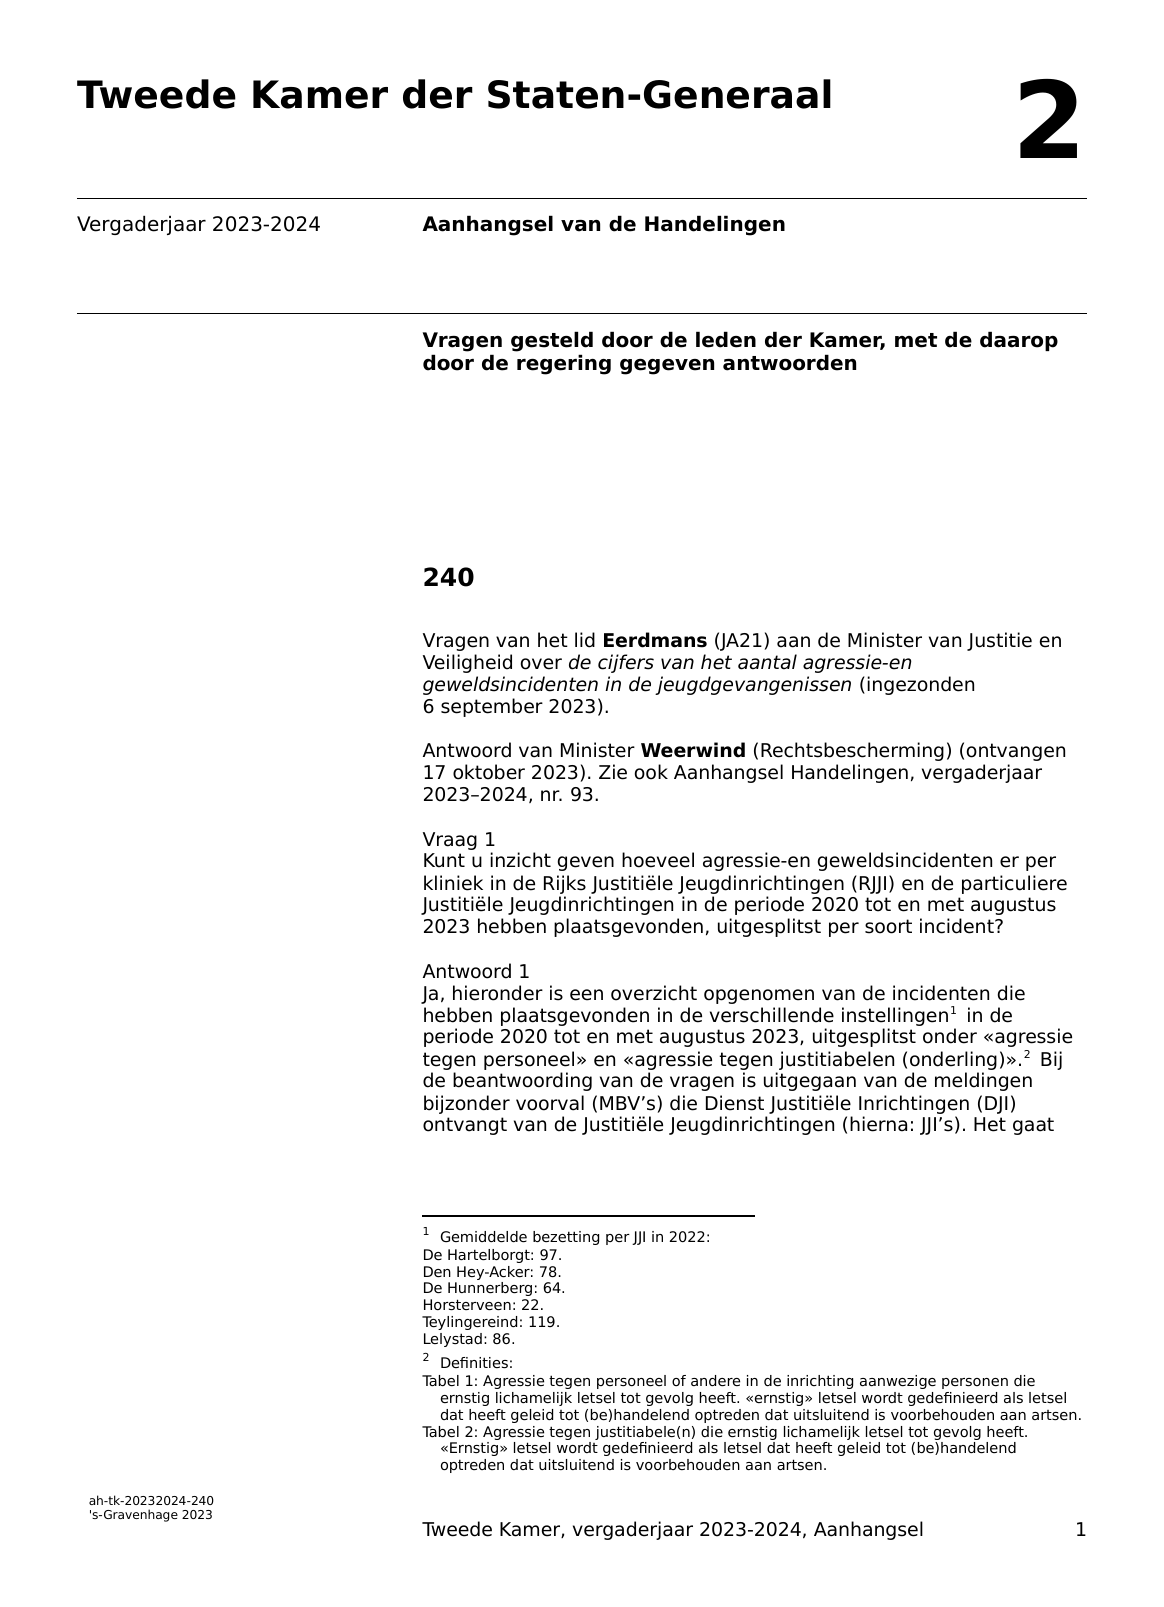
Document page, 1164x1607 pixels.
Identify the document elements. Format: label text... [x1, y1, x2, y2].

text Tabel 2: Agressie tegen justitiabele(n) die ernstig lichamelijk letsel tot gevolg heeft. «Ernstig» letsel wordt gedefinieerd als letsel dat heeft geleid tot (be)handelend optreden dat uitsluitend is voorbehouden aan artsen. [422, 1424, 1087, 1474]
table_header 2 [886, 59, 1087, 198]
text Gemiddelde bezetting per JJI in 2022: [422, 1225, 1087, 1247]
text Antwoord van Minister Weerwind (Rechtsbescherming) (ontvangen 17 oktober 2023). Zie ook Aanhangsel Handelingen, vergaderjaar 2023–2024, nr. 93. [422, 740, 1087, 806]
text Antwoord 1 [422, 961, 1087, 982]
table_cell Aanhangsel van de Handelingen [422, 199, 1087, 313]
table_cell Vragen gesteld door de leden der Kamer, met de daarop door de regering gegeven antwoorden [422, 314, 1087, 375]
text De Hunnerberg: 64. [422, 1281, 1087, 1297]
text Horsterveen: 22. [422, 1297, 1087, 1314]
text Vragen van het lid Eerdmans (JA21) aan de Minister van Justitie en Veiligheid over de cijfers van het aantal agressie-en geweldsincidenten in de jeugdgevangenissen (ingezonden 6 september 2023). [422, 630, 1087, 718]
text Vraag 1 [422, 828, 1087, 850]
table_cell Vergaderjaar 2023-2024 [77, 199, 422, 313]
text De Hartelborgt: 97. [422, 1247, 1087, 1264]
text Tabel 1: Agressie tegen personeel of andere in de inrichting aanwezige personen die ernstig lichamelijk letsel tot gevolg heeft. «ernstig» letsel wordt gedefinieerd als letsel dat heeft geleid tot (be)handelend optreden dat uitsluitend is voorbehouden aan artsen. [422, 1373, 1087, 1424]
text ah-tk-20232024-240 [88, 1494, 323, 1508]
table_cell [77, 314, 422, 375]
text Definities: [422, 1351, 1087, 1373]
text 's-Gravenhage 2023 [88, 1508, 323, 1522]
text 240 [422, 563, 1087, 592]
text Den Hey-Acker: 78. [422, 1264, 1087, 1281]
table_header Tweede Kamer der Staten-Generaal [77, 59, 886, 198]
text Teylingereind: 119. [422, 1314, 1087, 1331]
text Ja, hieronder is een overzicht opgenomen van de incidenten die hebben plaatsgevonden in de verschillende instellingen in de periode 2020 tot en met augustus 2023, uitgesplitst onder «agressie tegen personeel» en «agressie tegen justitiabelen (onderling)». Bij de beantwoording van de vragen is uitgegaan van de meldingen bijzonder voorval (MBV’s) die Dienst Justitiële Inrichtingen (DJI) ontvangt van de Justitiële Jeugdinrichtingen (hierna: JJI’s). Het gaat [422, 982, 1087, 1136]
text Kunt u inzicht geven hoeveel agressie-en geweldsincidenten er per kliniek in de Rijks Justitiële Jeugdinrichtingen (RJJI) en de particuliere Justitiële Jeugdinrichtingen in de periode 2020 tot en met augustus 2023 hebben plaatsgevonden, uitgesplitst per soort incident? [422, 850, 1087, 938]
text Lelystad: 86. [422, 1331, 1087, 1348]
